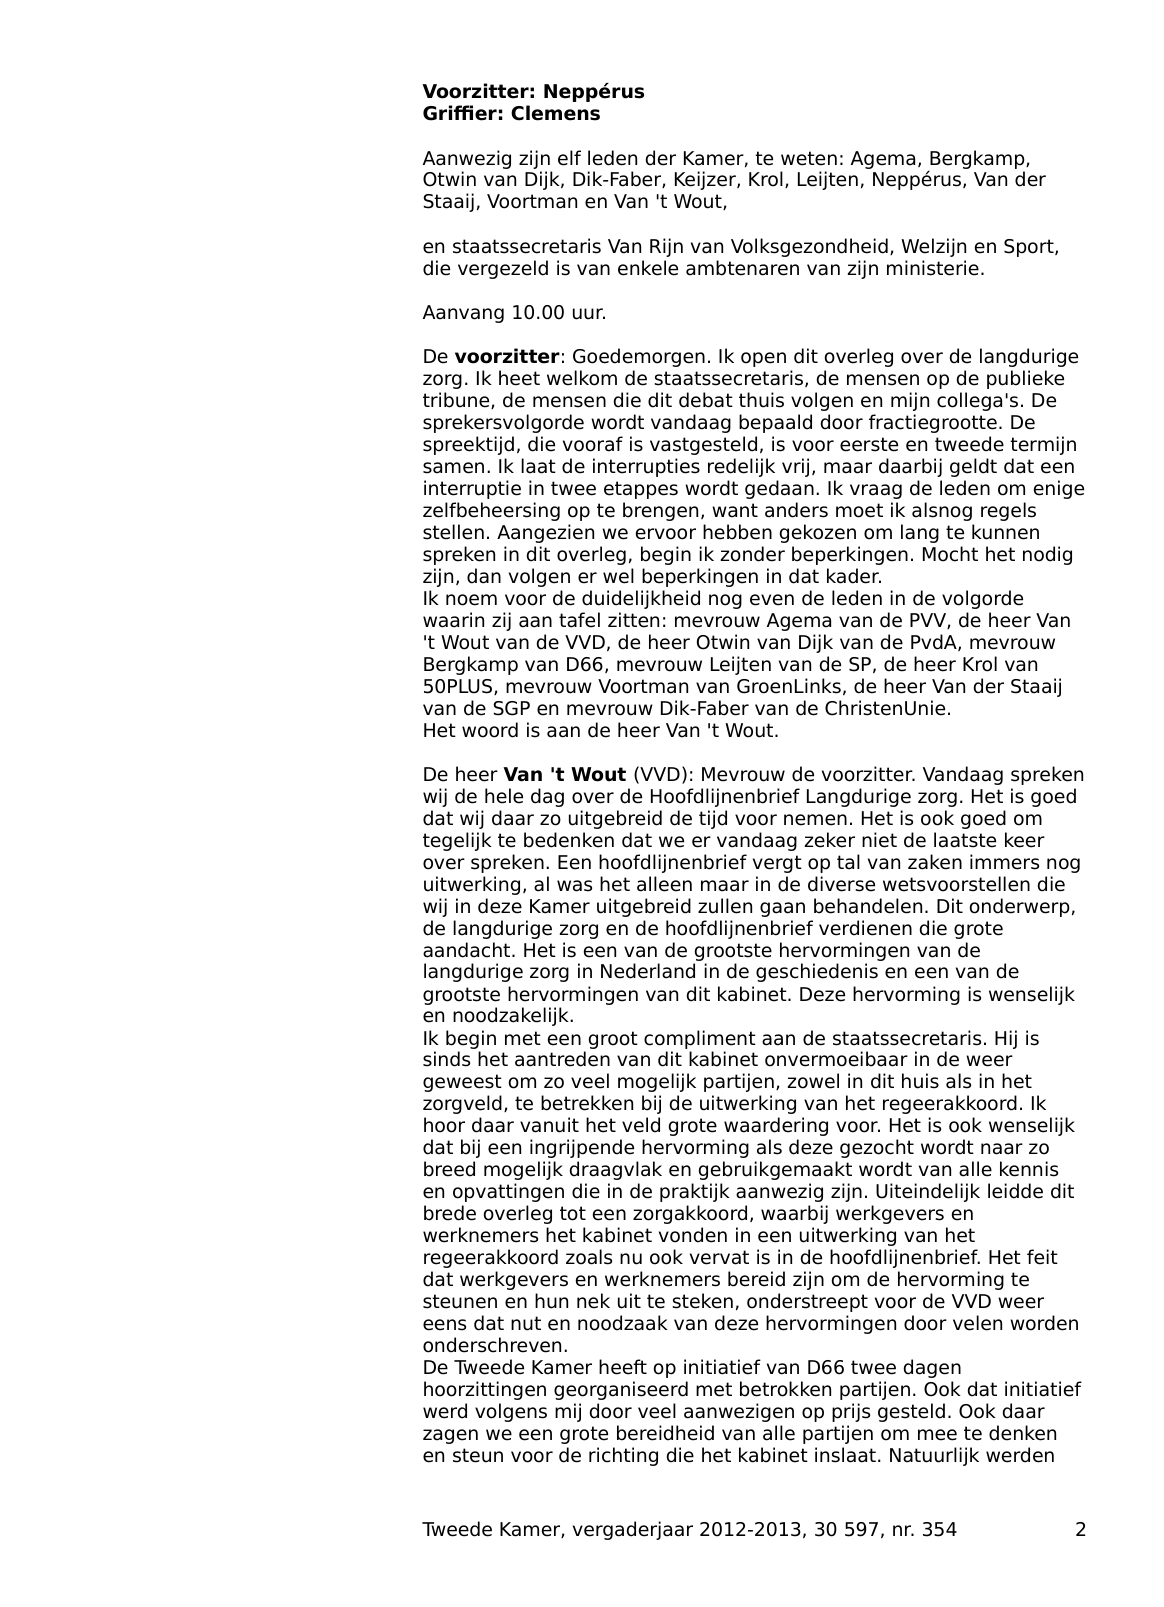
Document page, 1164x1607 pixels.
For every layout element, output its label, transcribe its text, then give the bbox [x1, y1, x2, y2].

text Voorzitter: Neppérus [422, 81, 1087, 103]
text De voorzitter: Goedemorgen. Ik open dit overleg over de langdurige zorg. Ik heet welkom de staatssecretaris, de mensen op de publieke tribune, de mensen die dit debat thuis volgen en mijn collega's. De sprekersvolgorde wordt vandaag bepaald door fractiegrootte. De spreektijd, die vooraf is vastgesteld, is voor eerste en tweede termijn samen. Ik laat de interrupties redelijk vrij, maar daarbij geldt dat een interruptie in twee etappes wordt gedaan. Ik vraag de leden om enige zelfbeheersing op te brengen, want anders moet ik alsnog regels stellen. Aangezien we ervoor hebben gekozen om lang te kunnen spreken in dit overleg, begin ik zonder beperkingen. Mocht het nodig zijn, dan volgen er wel beperkingen in dat kader. [422, 346, 1087, 588]
text Aanwezig zijn elf leden der Kamer, te weten: Agema, Bergkamp, Otwin van Dijk, Dik-Faber, Keijzer, Krol, Leijten, Neppérus, Van der Staaij, Voortman en Van 't Wout, [422, 147, 1087, 213]
text De heer Van 't Wout (VVD): Mevrouw de voorzitter. Vandaag spreken wij de hele dag over de Hoofdlijnenbrief Langdurige zorg. Het is goed dat wij daar zo uitgebreid de tijd voor nemen. Het is ook goed om tegelijk te bedenken dat we er vandaag zeker niet de laatste keer over spreken. Een hoofdlijnenbrief vergt op tal van zaken immers nog uitwerking, al was het alleen maar in de diverse wetsvoorstellen die wij in deze Kamer uitgebreid zullen gaan behandelen. Dit onderwerp, de langdurige zorg en de hoofdlijnenbrief verdienen die grote aandacht. Het is een van de grootste hervormingen van de langdurige zorg in Nederland in de geschiedenis en een van de grootste hervormingen van dit kabinet. Deze hervorming is wenselijk en noodzakelijk. [422, 764, 1087, 1027]
text Ik begin met een groot compliment aan de staatssecretaris. Hij is sinds het aantreden van dit kabinet onvermoeibaar in de weer geweest om zo veel mogelijk partijen, zowel in dit huis als in het zorgveld, te betrekken bij de uitwerking van het regeerakkoord. Ik hoor daar vanuit het veld grote waardering voor. Het is ook wenselijk dat bij een ingrijpende hervorming als deze gezocht wordt naar zo breed mogelijk draagvlak en gebruikgemaakt wordt van alle kennis en opvattingen die in de praktijk aanwezig zijn. Uiteindelijk leidde dit brede overleg tot een zorgakkoord, waarbij werkgevers en werknemers het kabinet vonden in een uitwerking van het regeerakkoord zoals nu ook vervat is in de hoofdlijnenbrief. Het feit dat werkgevers en werknemers bereid zijn om de hervorming te steunen en hun nek uit te steken, onderstreept voor de VVD weer eens dat nut en noodzaak van deze hervormingen door velen worden onderschreven. [422, 1027, 1087, 1357]
text Het woord is aan de heer Van 't Wout. [422, 719, 1087, 741]
text en staatssecretaris Van Rijn van Volksgezondheid, Welzijn en Sport, die vergezeld is van enkele ambtenaren van zijn ministerie. [422, 236, 1087, 279]
text Ik noem voor de duidelijkheid nog even de leden in de volgorde waarin zij aan tafel zitten: mevrouw Agema van de PVV, de heer Van 't Wout van de VVD, de heer Otwin van Dijk van de PvdA, mevrouw Bergkamp van D66, mevrouw Leijten van de SP, de heer Krol van 50PLUS, mevrouw Voortman van GroenLinks, de heer Van der Staaij van de SGP en mevrouw Dik-Faber van de ChristenUnie. [422, 588, 1087, 719]
text Aanvang 10.00 uur. [422, 302, 1087, 324]
text Griffier: Clemens [422, 103, 1087, 125]
text De Tweede Kamer heeft op initiatief van D66 twee dagen hoorzittingen georganiseerd met betrokken partijen. Ook dat initiatief werd volgens mij door veel aanwezigen op prijs gesteld. Ook daar zagen we een grote bereidheid van alle partijen om mee te denken en steun voor de richting die het kabinet inslaat. Natuurlijk werden [422, 1357, 1087, 1467]
